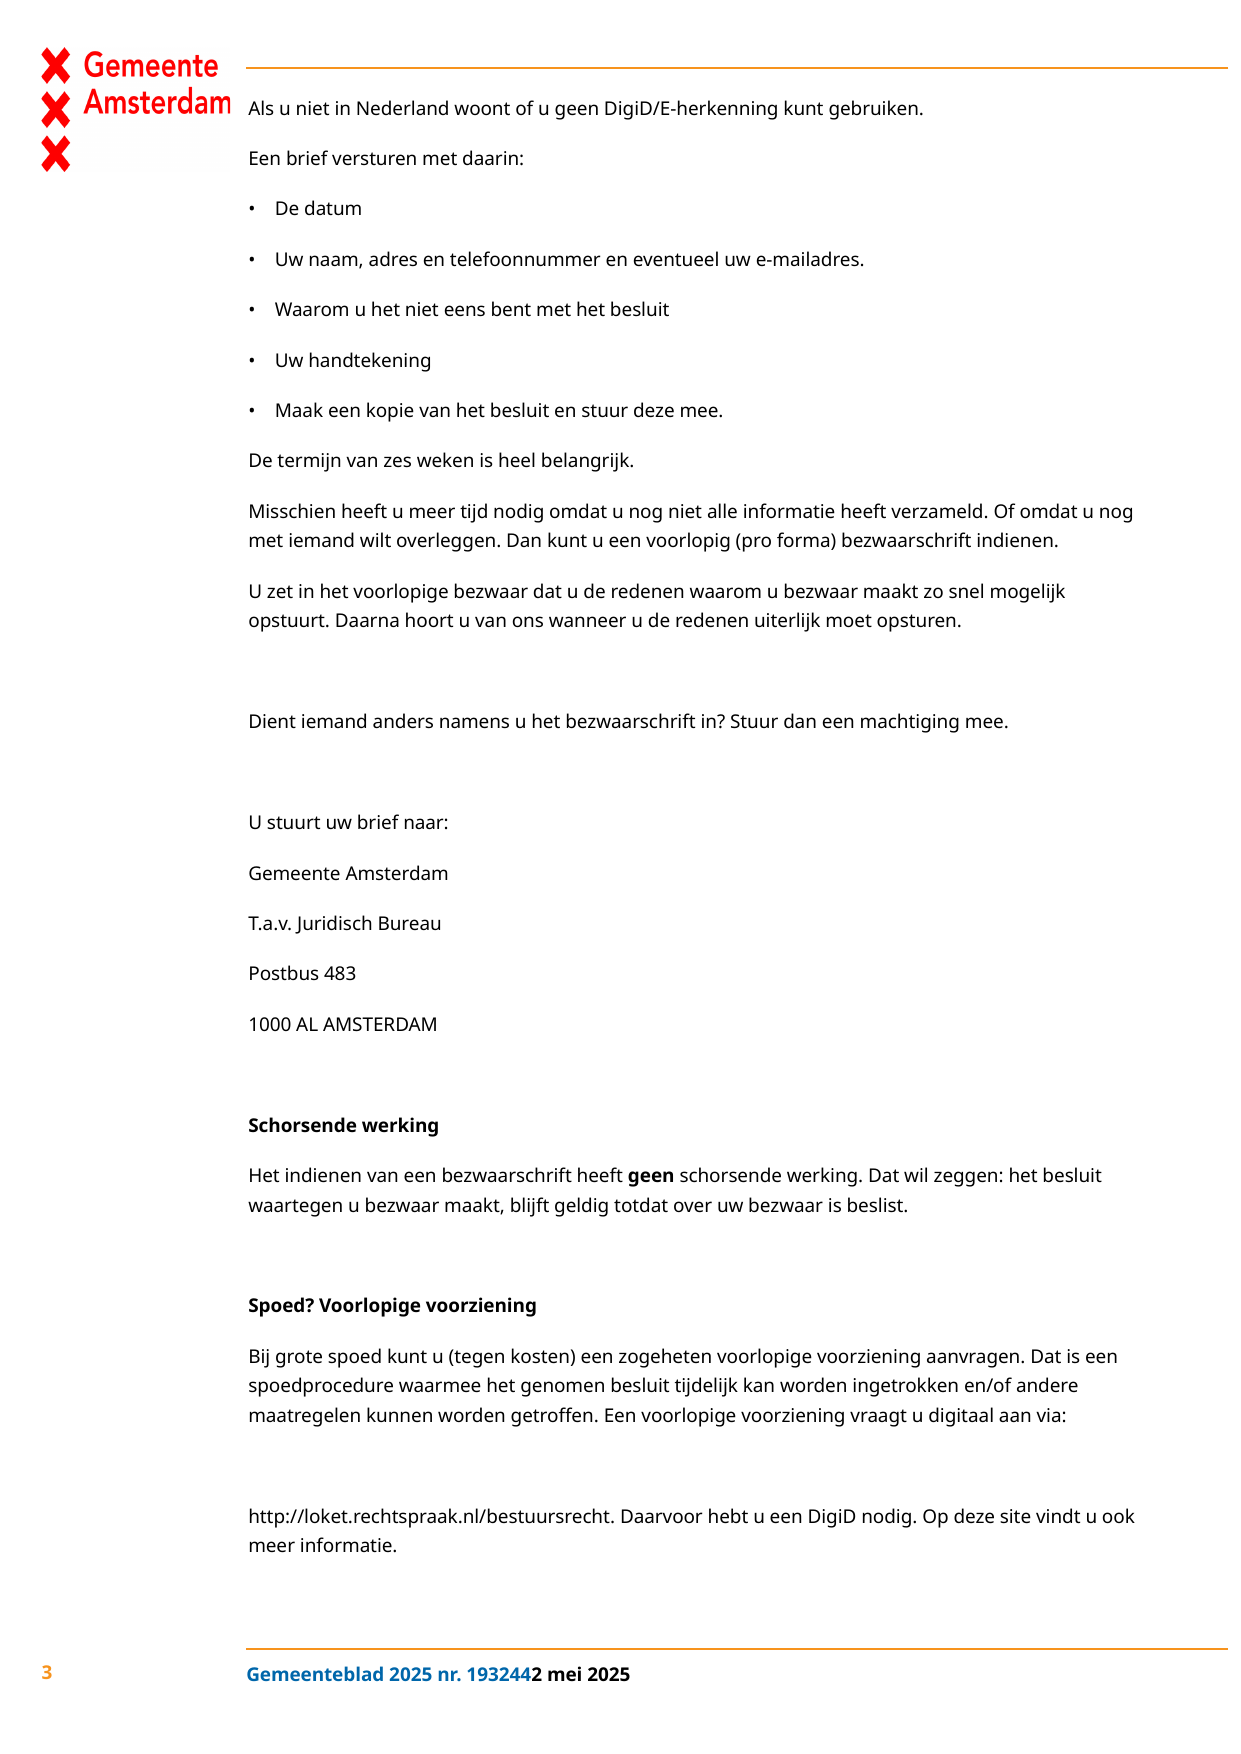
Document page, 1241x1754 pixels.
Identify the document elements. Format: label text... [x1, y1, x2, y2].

text Als u niet in Nederland woont of u geen DigiD/E-herkenning kunt gebruiken. [248, 95, 1152, 121]
text Misschien heeft u meer tijd nodig omdat u nog niet alle informatie heeft verzameld. Of omdat u nog met iemand wilt overleggen. Dan kunt u een voorlopig (pro forma) bezwaarschrift indienen. [248, 498, 1152, 553]
text Het indienen van een bezwaarschrift heeft geen schorsende werking. Dat wil zeggen: het besluit waartegen u bezwaar maakt, blijft geldig totdat over uw bezwaar is beslist. [248, 1162, 1152, 1218]
text Schorsende werking [248, 1112, 1152, 1138]
text De termijn van zes weken is heel belangrijk. [248, 448, 1152, 473]
text • Maak een kopie van het besluit en stuur deze mee. [248, 397, 1152, 423]
text 1000 AL AMSTERDAM [248, 1011, 1152, 1037]
text Postbus 483 [248, 961, 1152, 986]
picture [41, 47, 231, 172]
text Gemeente Amsterdam [248, 860, 1152, 886]
text T.a.v. Juridisch Bureau [248, 910, 1152, 936]
text • De datum [248, 196, 1152, 221]
text U zet in het voorlopige bezwaar dat u de redenen waarom u bezwaar maakt zo snel mogelijk opstuurt. Daarna hoort u van ons wanneer u de redenen uiterlijk moet opsturen. [248, 578, 1152, 633]
text U stuurt uw brief naar: [248, 809, 1152, 835]
text Spoed? Voorlopige voorziening [248, 1293, 1152, 1318]
text Een brief versturen met daarin: [248, 145, 1152, 171]
text • Uw naam, adres en telefoonnummer en eventueel uw e-mailadres. [248, 246, 1152, 272]
text • Waarom u het niet eens bent met het besluit [248, 296, 1152, 322]
text Dient iemand anders namens u het bezwaarschrift in? Stuur dan een machtiging mee. [248, 708, 1152, 734]
text http://loket.rechtspraak.nl/bestuursrecht. Daarvoor hebt u een DigiD nodig. Op deze site vindt u ook meer informatie. [248, 1503, 1152, 1558]
text • Uw handtekening [248, 347, 1152, 373]
text Bij grote spoed kunt u (tegen kosten) een zogeheten voorlopige voorziening aanvragen. Dat is een spoedprocedure waarmee het genomen besluit tijdelijk kan worden ingetrokken en/of andere maatregelen kunnen worden getroffen. Een voorlopige voorziening vraagt u digitaal aan via: [248, 1343, 1152, 1428]
